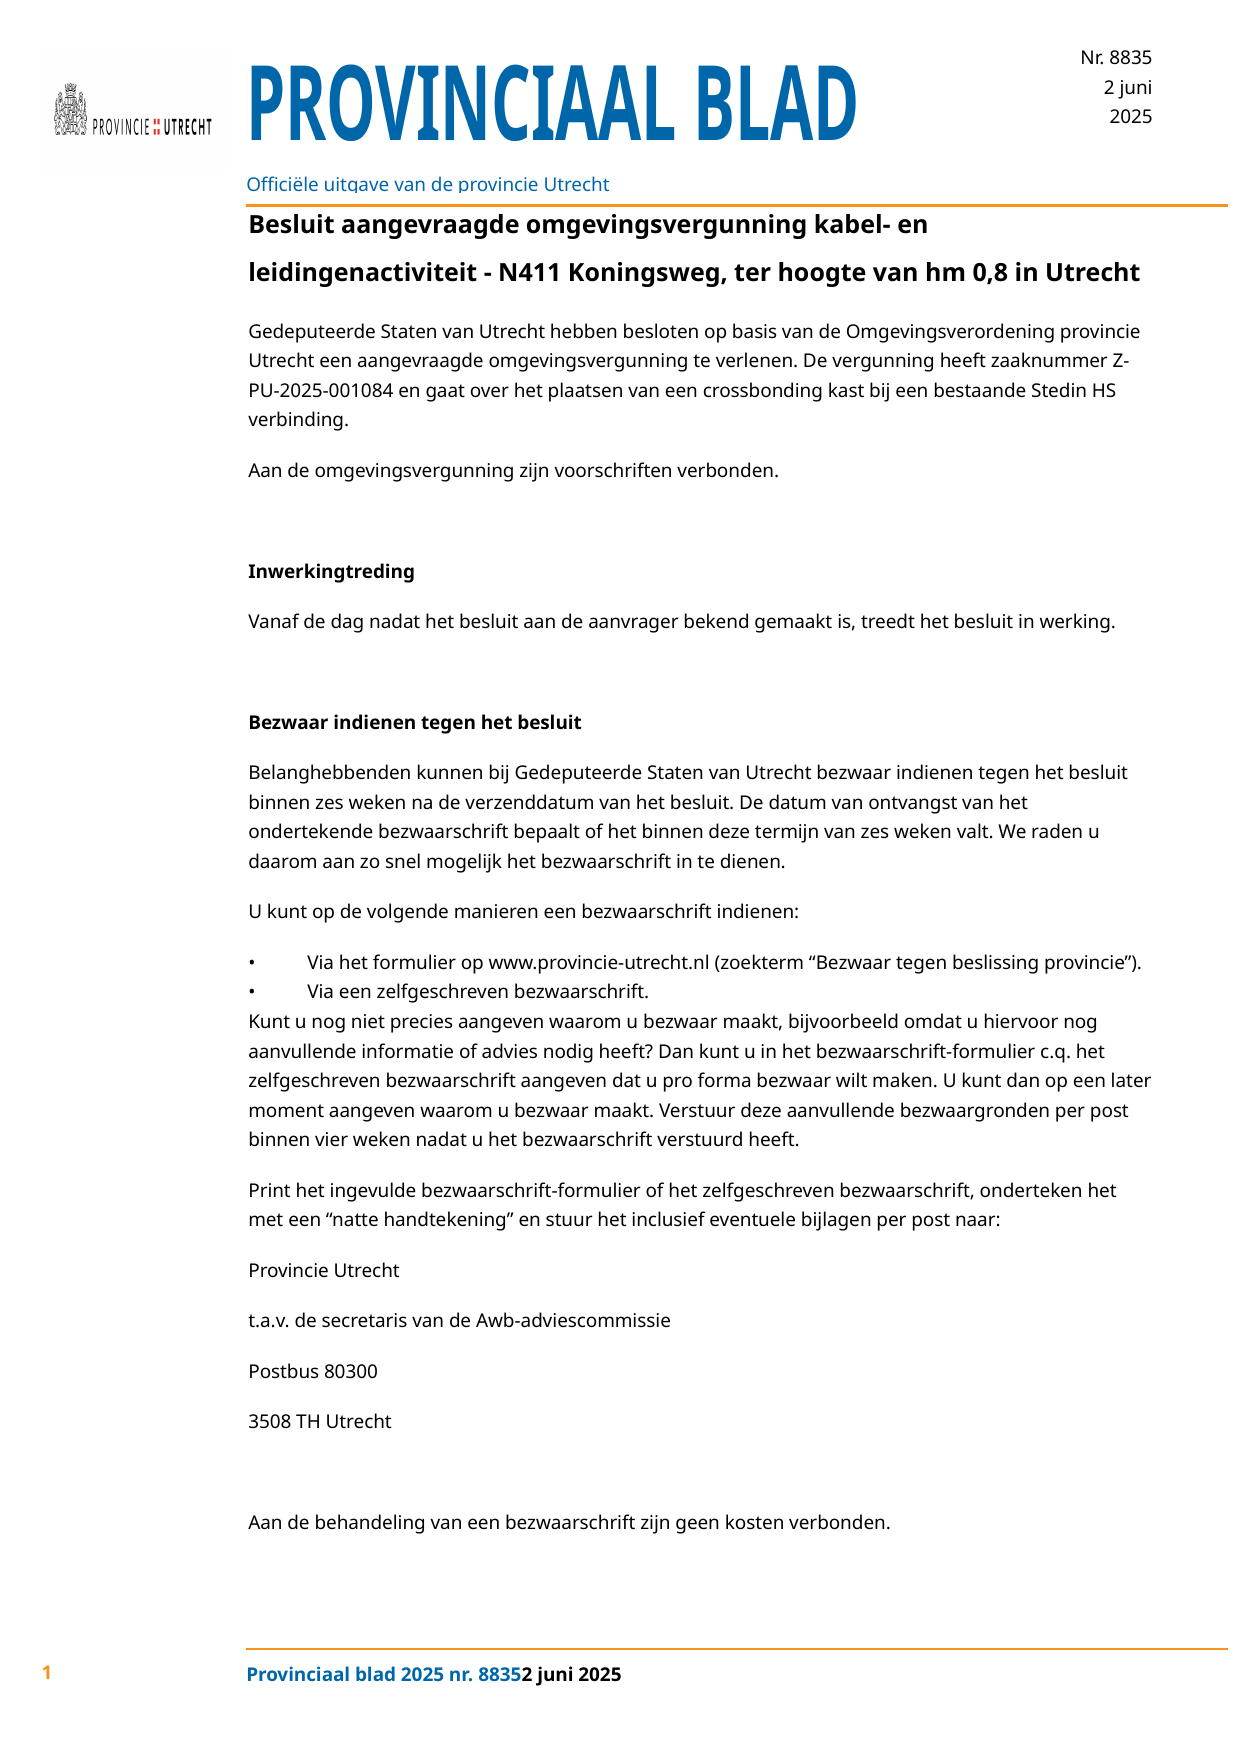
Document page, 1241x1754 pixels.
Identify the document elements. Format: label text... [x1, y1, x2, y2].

text Gedeputeerde Staten van Utrecht hebben besloten op basis van de Omgevingsverordening provincie Utrecht een aangevraagde omgevingsvergunning te verlenen. De vergunning heeft zaaknummer Z-PU-2025-001084 en gaat over het plaatsen van een crossbonding kast bij een bestaande Stedin HS verbinding. [248, 318, 1152, 432]
text t.a.v. de secretaris van de Awb-adviescommissie [248, 1307, 1152, 1333]
text Print het ingevulde bezwaarschrift-formulier of het zelfgeschreven bezwaarschrift, onderteken het met een “natte handtekening” en stuur het inclusief eventuele bijlagen per post naar: [248, 1177, 1152, 1232]
text Bezwaar indienen tegen het besluit [248, 709, 1152, 735]
text Belanghebbenden kunnen bij Gedeputeerde Staten van Utrecht bezwaar indienen tegen het besluit binnen zes weken na de verzenddatum van het besluit. De datum van ontvangst van het ondertekende bezwaarschrift bepaalt of het binnen deze termijn van zes weken valt. We raden u daarom aan zo snel mogelijk het bezwaarschrift in te dienen. [248, 759, 1152, 874]
text Aan de omgevingsvergunning zijn voorschriften verbonden. [248, 457, 1152, 483]
text Inwerkingtreding [248, 558, 1152, 584]
text Provincie Utrecht [248, 1257, 1152, 1283]
list Via het formulier op www.provincie-utrecht.nl (zoekterm “Bezwaar tegen beslissing provincie”). [248, 949, 1152, 975]
text U kunt op de volgende manieren een bezwaarschrift indienen: [248, 899, 1152, 924]
text Postbus 80300 [248, 1358, 1152, 1384]
picture [41, 47, 231, 172]
text Besluit aangevraagde omgevingsvergunning kabel- en leidingenactiviteit - N411 Koningsweg, ter hoogte van hm 0,8 in Utrecht [248, 207, 1152, 288]
text Vanaf de dag nadat het besluit aan de aanvrager bekend gemaakt is, treedt het besluit in werking. [248, 608, 1152, 634]
text Aan de behandeling van een bezwaarschrift zijn geen kosten verbonden. [248, 1509, 1152, 1535]
list Via een zelfgeschreven bezwaarschrift. [248, 979, 1152, 1004]
text Kunt u nog niet precies aangeven waarom u bezwaar maakt, bijvoorbeeld omdat u hiervoor nog aanvullende informatie of advies nodig heeft? Dan kunt u in het bezwaarschrift-formulier c.q. het zelfgeschreven bezwaarschrift aangeven dat u pro forma bezwaar wilt maken. U kunt dan op een later moment aangeven waarom u bezwaar maakt. Verstuur deze aanvullende bezwaargronden per post binnen vier weken nadat u het bezwaarschrift verstuurd heeft. [248, 1008, 1152, 1152]
text 3508 TH Utrecht [248, 1408, 1152, 1434]
